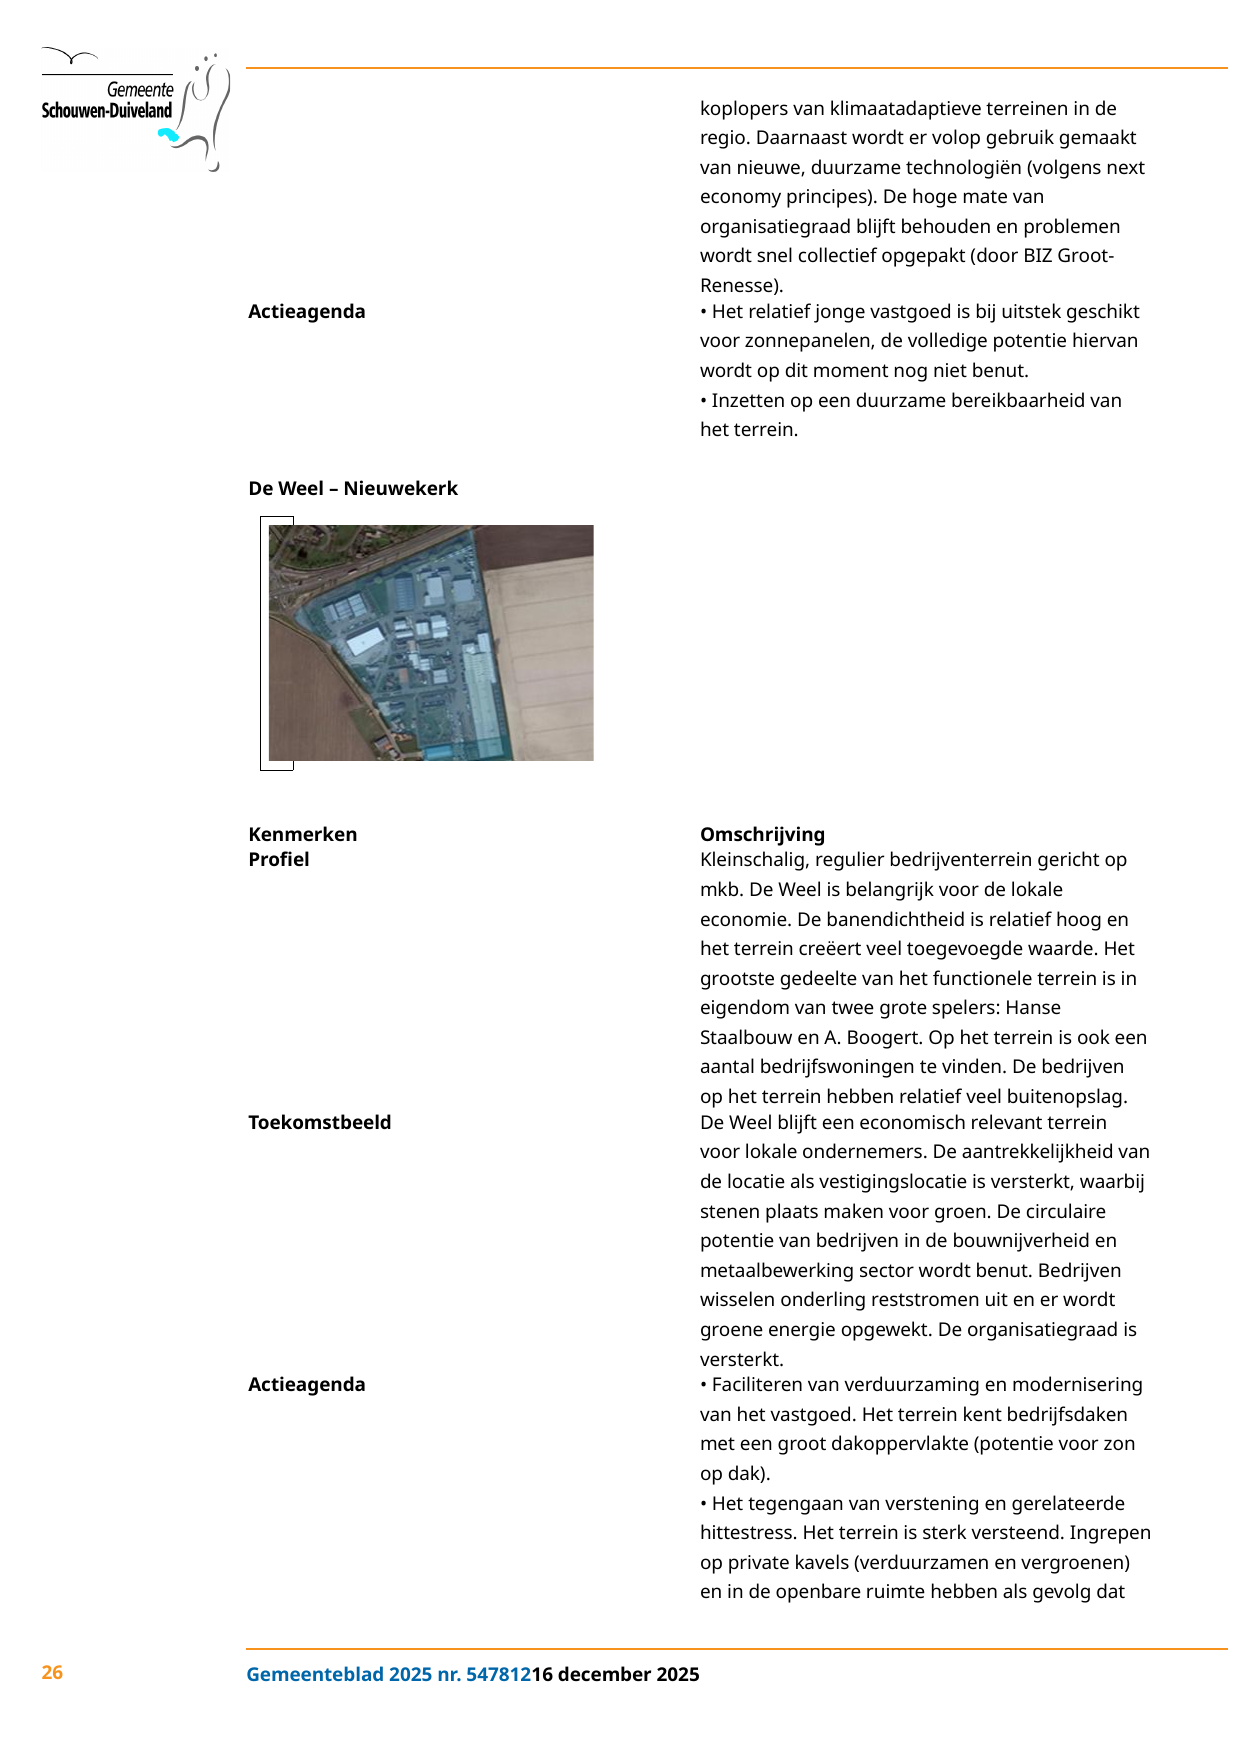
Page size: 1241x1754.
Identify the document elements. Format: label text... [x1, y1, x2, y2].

table_cell De Weel blijft een economisch relevant terrein voor lokale ondernemers. De aantrekkelijkheid van de locatie als vestigingslocatie is versterkt, waarbij stenen plaats maken voor groen. De circulaire potentie van bedrijven in de bouwnijverheid en metaalbewerking sector wordt benut. Bedrijven wisselen onderling reststromen uit en er wordt groene energie opgewekt. De organisatiegraad is versterkt. [700, 1109, 1152, 1371]
picture [268, 525, 594, 761]
table_cell Actieagenda [248, 1371, 700, 1604]
table_header Omschrijving [700, 821, 1152, 847]
picture [41, 47, 231, 172]
table_cell Toekomstbeeld [248, 1109, 700, 1371]
table_header Kenmerken [248, 821, 700, 847]
table_cell Kleinschalig, regulier bedrijventerrein gericht op mkb. De Weel is belangrijk voor de lokale economie. De banendichtheid is relatief hoog en het terrein creëert veel toegevoegde waarde. Het grootste gedeelte van het functionele terrein is in eigendom van twee grote spelers: Hanse Staalbouw en A. Boogert. Op het terrein is ook een aantal bedrijfswoningen te vinden. De bedrijven op het terrein hebben relatief veel buitenopslag. [700, 847, 1152, 1109]
table_cell [248, 95, 700, 298]
table_cell koplopers van klimaatadaptieve terreinen in de regio. Daarnaast wordt er volop gebruik gemaakt van nieuwe, duurzame technologiën (volgens next economy principes). De hoge mate van organisatiegraad blijft behouden en problemen wordt snel collectief opgepakt (door BIZ Groot-Renesse). [700, 95, 1152, 298]
table_cell Actieagenda [248, 298, 700, 442]
table_cell Profiel [248, 847, 700, 1109]
table_cell • Faciliteren van verduurzaming en modernisering van het vastgoed. Het terrein kent bedrijfsdaken met een groot dakoppervlakte (potentie voor zon op dak). • Het tegengaan van verstening en gerelateerde hittestress. Het terrein is sterk versteend. Ingrepen op private kavels (verduurzamen en vergroenen) en in de openbare ruimte hebben als gevolg dat [700, 1371, 1152, 1604]
table_cell • Het relatief jonge vastgoed is bij uitstek geschikt voor zonnepanelen, de volledige potentie hiervan wordt op dit moment nog niet benut. • Inzetten op een duurzame bereikbaarheid van het terrein. [700, 298, 1152, 442]
text De Weel – Nieuwekerk [248, 475, 1152, 501]
